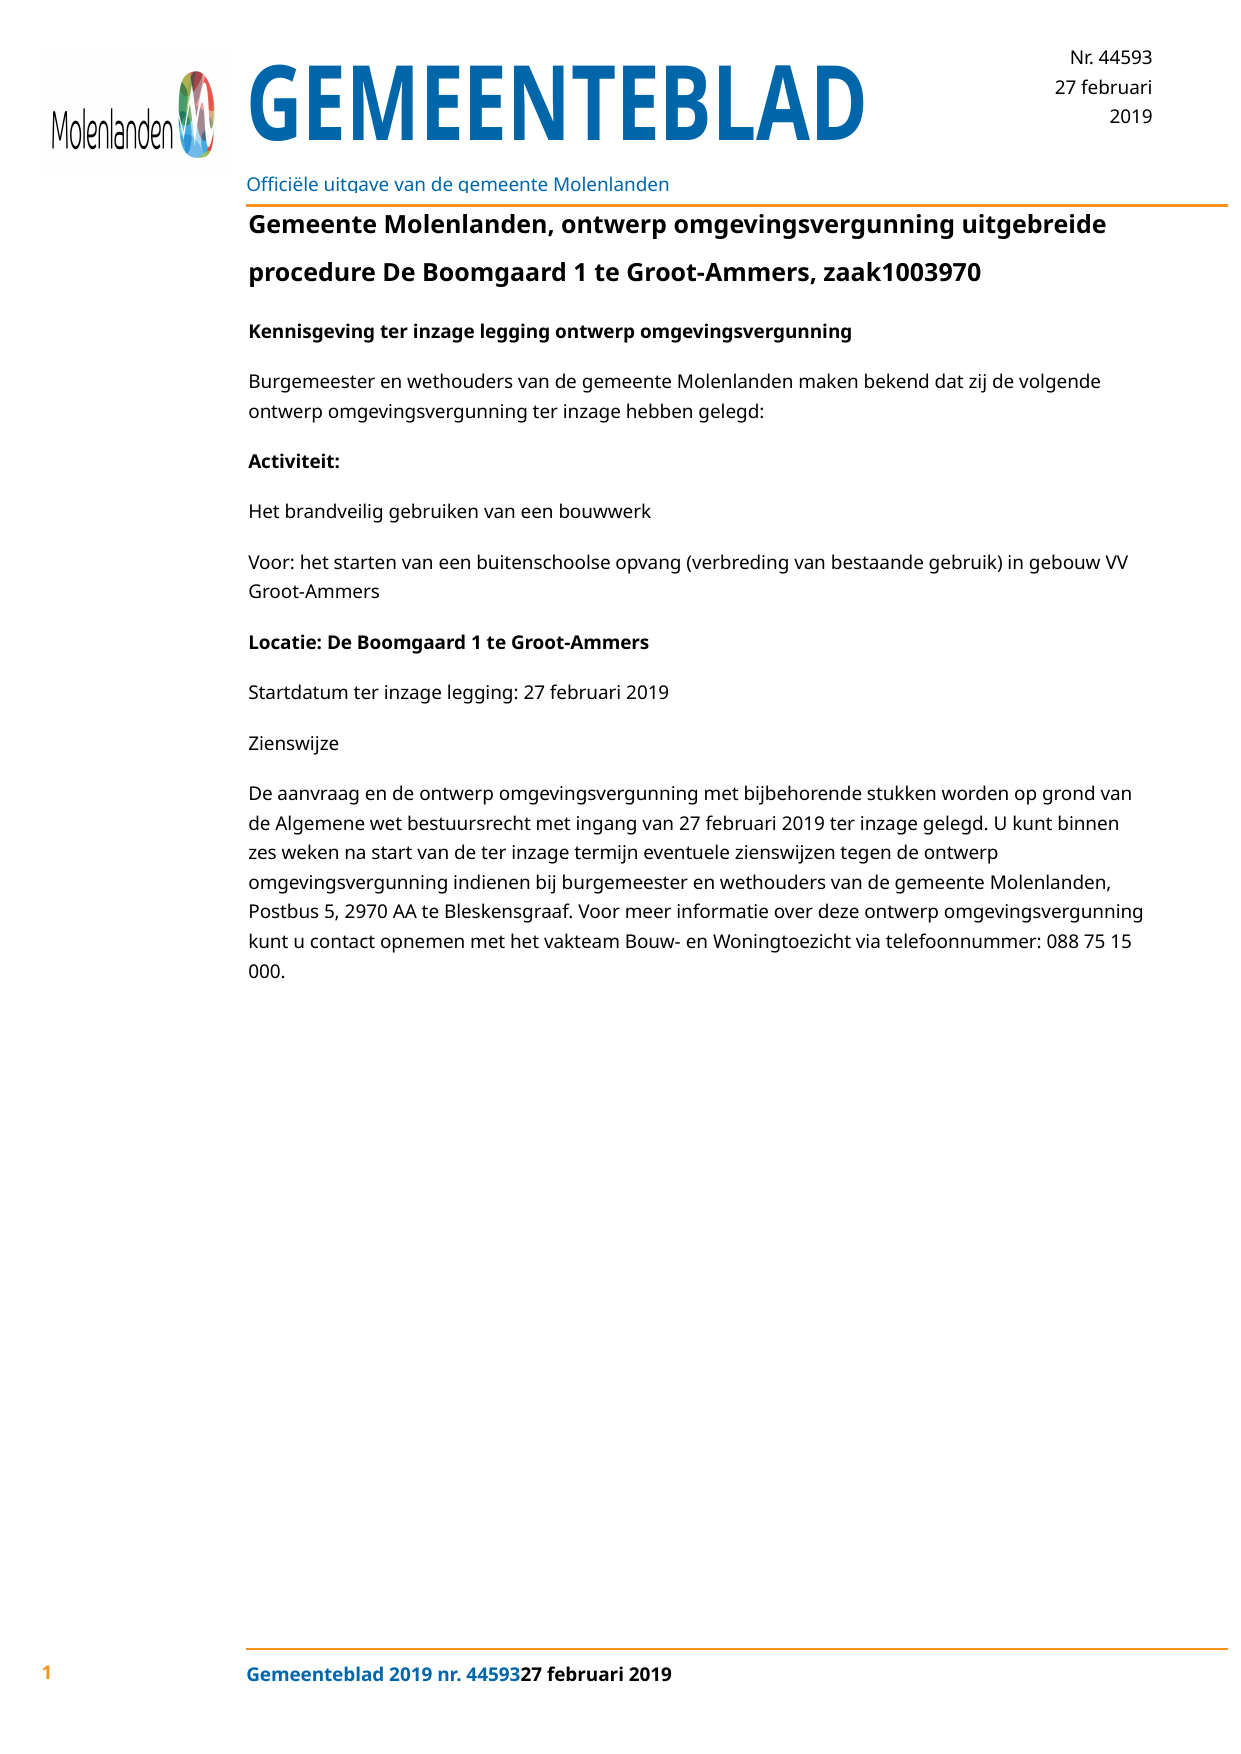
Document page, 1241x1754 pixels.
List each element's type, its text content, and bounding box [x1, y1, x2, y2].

text Locatie: De Boomgaard 1 te Groot-Ammers [248, 629, 1152, 655]
text Voor: het starten van een buitenschoolse opvang (verbreding van bestaande gebruik) in gebouw VV Groot-Ammers [248, 549, 1152, 604]
text Het brandveilig gebruiken van een bouwwerk [248, 499, 1152, 524]
text De aanvraag en de ontwerp omgevingsvergunning met bijbehorende stukken worden op grond van de Algemene wet bestuursrecht met ingang van 27 februari 2019 ter inzage gelegd. U kunt binnen zes weken na start van de ter inzage termijn eventuele zienswijzen tegen de ontwerp omgevingsvergunning indienen bij burgemeester en wethouders van de gemeente Molenlanden, Postbus 5, 2970 AA te Bleskensgraaf. Voor meer informatie over deze ontwerp omgevingsvergunning kunt u contact opnemen met het vakteam Bouw- en Woningtoezicht via telefoonnummer: 088 75 15 000. [248, 780, 1152, 984]
text Activiteit: [248, 448, 1152, 474]
text Startdatum ter inzage legging: 27 februari 2019 [248, 679, 1152, 705]
text Zienswijze [248, 730, 1152, 756]
text Gemeente Molenlanden, ontwerp omgevingsvergunning uitgebreide procedure De Boomgaard 1 te Groot-Ammers, zaak1003970 [248, 207, 1152, 288]
picture [41, 47, 231, 172]
text Kennisgeving ter inzage legging ontwerp omgevingsvergunning [248, 318, 1152, 344]
text Burgemeester en wethouders van de gemeente Molenlanden maken bekend dat zij de volgende ontwerp omgevingsvergunning ter inzage hebben gelegd: [248, 368, 1152, 424]
